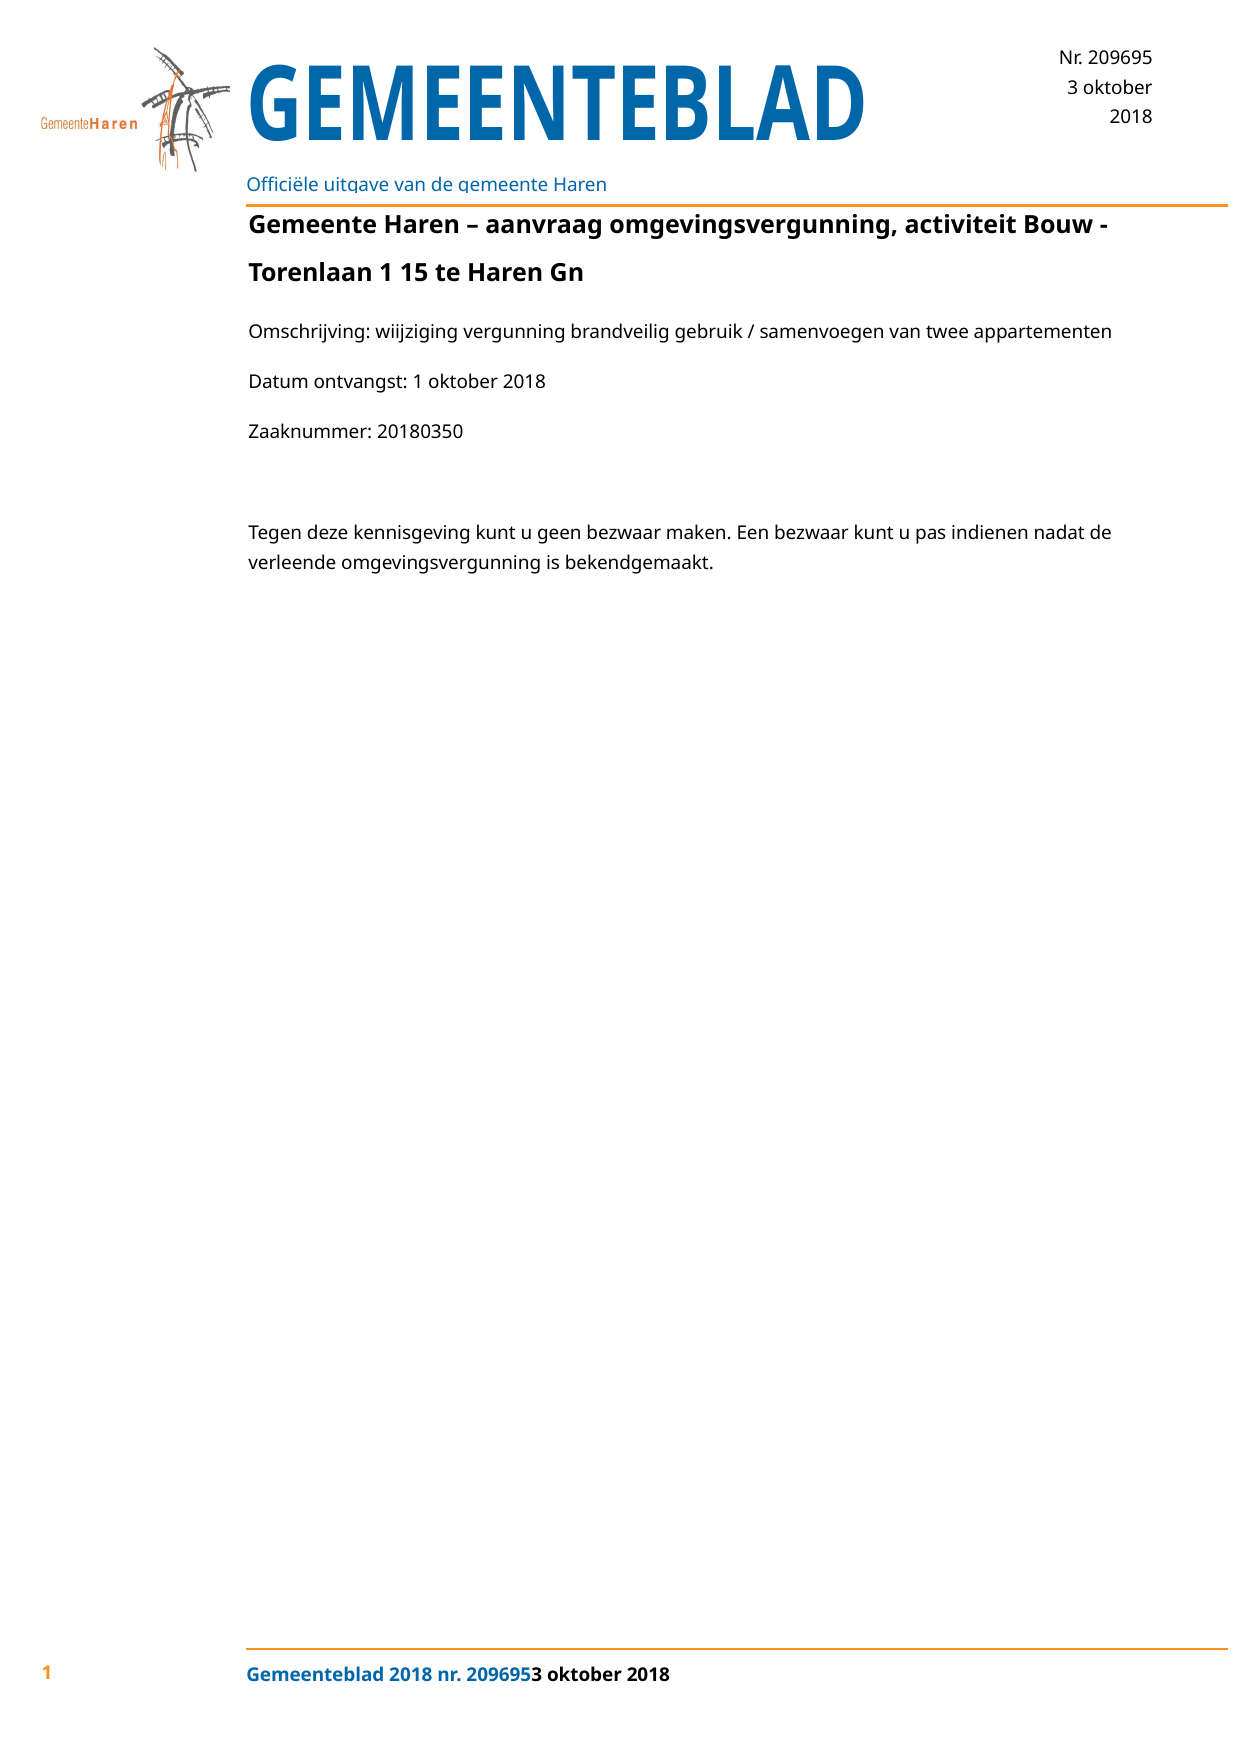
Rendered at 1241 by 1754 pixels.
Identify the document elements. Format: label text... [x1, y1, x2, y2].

text Tegen deze kennisgeving kunt u geen bezwaar maken. Een bezwaar kunt u pas indienen nadat de verleende omgevingsvergunning is bekendgemaakt. [248, 519, 1152, 575]
text Omschrijving: wiijziging vergunning brandveilig gebruik / samenvoegen van twee appartementen [248, 318, 1152, 344]
text Datum ontvangst: 1 oktober 2018 [248, 368, 1152, 394]
text Zaaknummer: 20180350 [248, 419, 1152, 444]
picture [41, 47, 231, 172]
text Gemeente Haren – aanvraag omgevingsvergunning, activiteit Bouw - Torenlaan 1 15 te Haren Gn [248, 207, 1152, 288]
